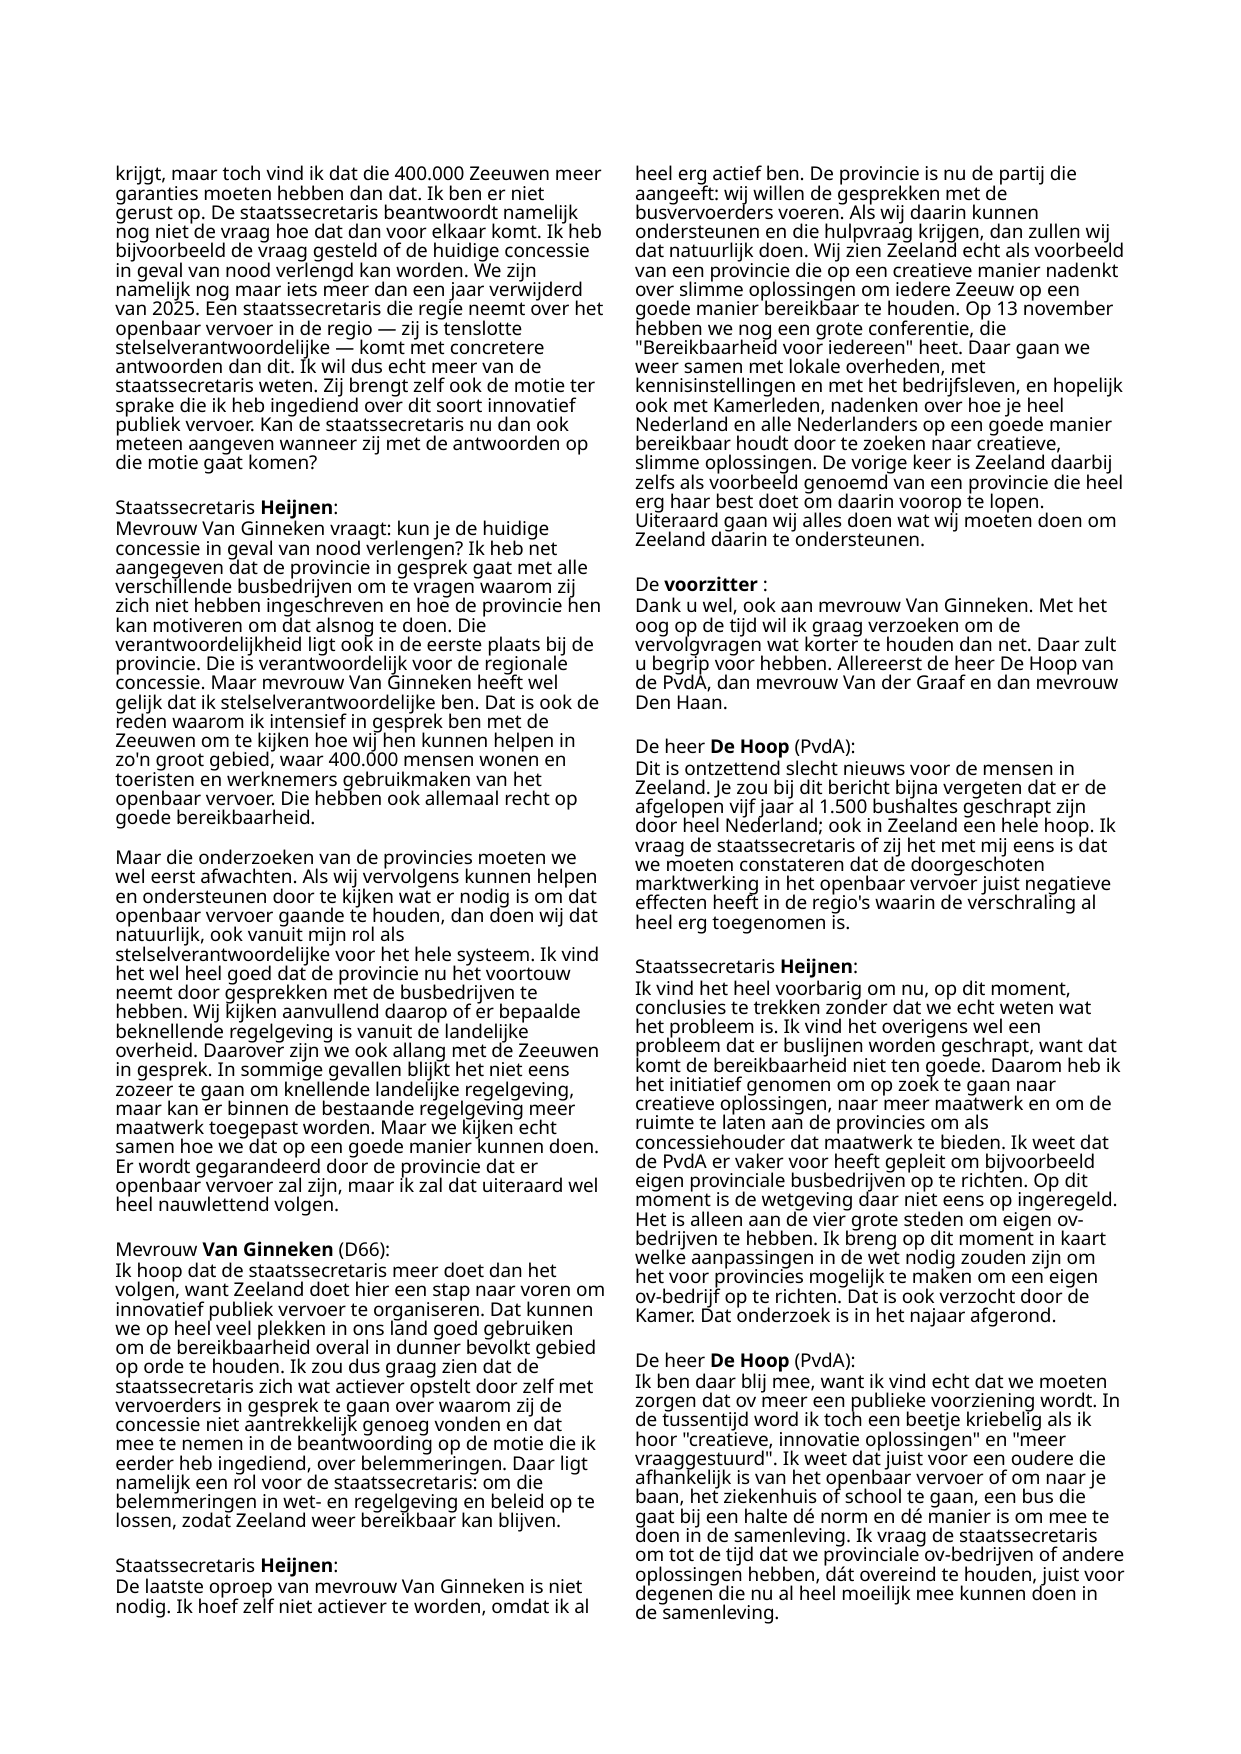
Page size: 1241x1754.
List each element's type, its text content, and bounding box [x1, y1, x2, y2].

text Staatssecretaris Heijnen: [115, 1553, 605, 1578]
text Dank u wel, ook aan mevrouw Van Ginneken. Met het oog op de tijd wil ik graag verzoeken om de vervolgvragen wat korter te houden dan net. Daar zult u begrip voor hebben. Allereerst de heer De Hoop van de PvdA, dan mevrouw Van der Graaf en dan mevrouw Den Haan. [635, 597, 1125, 713]
text Dit is ontzettend slecht nieuws voor de mensen in Zeeland. Je zou bij dit bericht bijna vergeten dat er de afgelopen vijf jaar al 1.500 bushaltes geschrapt zijn door heel Nederland; ook in Zeeland een hele hoop. Ik vraag de staatssecretaris of zij het met mij eens is dat we moeten constateren dat de doorgeschoten marktwerking in het openbaar vervoer juist negatieve effecten heeft in de regio's waarin de verschraling al heel erg toegenomen is. [635, 759, 1125, 933]
text krijgt, maar toch vind ik dat die 400.000 Zeeuwen meer garanties moeten hebben dan dat. Ik ben er niet gerust op. De staatssecretaris beantwoordt namelijk nog niet de vraag hoe dat dan voor elkaar komt. Ik heb bijvoorbeeld de vraag gesteld of de huidige concessie in geval van nood verlengd kan worden. We zijn namelijk nog maar iets meer dan een jaar verwijderd van 2025. Een staatssecretaris die regie neemt over het openbaar vervoer in de regio — zij is tenslotte stelselverantwoordelijke — komt met concretere antwoorden dan dit. Ik wil dus echt meer van de staatssecretaris weten. Zij brengt zelf ook de motie ter sprake die ik heb ingediend over dit soort innovatief publiek vervoer. Kan de staatssecretaris nu dan ook meteen aangeven wanneer zij met de antwoorden op die motie gaat komen? [115, 165, 605, 474]
text De laatste oproep van mevrouw Van Ginneken is niet nodig. Ik hoef zelf niet actiever te worden, omdat ik al [115, 1578, 605, 1617]
text Staatssecretaris Heijnen: [115, 494, 605, 520]
text De heer De Hoop (PvdA): [635, 734, 1125, 759]
text Mevrouw Van Ginneken vraagt: kun je de huidige concessie in geval van nood verlengen? Ik heb net aangegeven dat de provincie in gesprek gaat met alle verschillende busbedrijven om te vragen waarom zij zich niet hebben ingeschreven en hoe de provincie hen kan motiveren om dat alsnog te doen. Die verantwoordelijkheid ligt ook in de eerste plaats bij de provincie. Die is verantwoordelijk voor de regionale concessie. Maar mevrouw Van Ginneken heeft wel gelijk dat ik stelselverantwoordelijke ben. Dat is ook de reden waarom ik intensief in gesprek ben met de Zeeuwen om te kijken hoe wij hen kunnen helpen in zo'n groot gebied, waar 400.000 mensen wonen en toeristen en werknemers gebruikmaken van het openbaar vervoer. Die hebben ook allemaal recht op goede bereikbaarheid. [115, 520, 605, 828]
text heel erg actief ben. De provincie is nu de partij die aangeeft: wij willen de gesprekken met de busvervoerders voeren. Als wij daarin kunnen ondersteunen en die hulpvraag krijgen, dan zullen wij dat natuurlijk doen. Wij zien Zeeland echt als voorbeeld van een provincie die op een creatieve manier nadenkt over slimme oplossingen om iedere Zeeuw op een goede manier bereikbaar te houden. Op 13 november hebben we nog een grote conferentie, die "Bereikbaarheid voor iedereen" heet. Daar gaan we weer samen met lokale overheden, met kennisinstellingen en met het bedrijfsleven, en hopelijk ook met Kamerleden, nadenken over hoe je heel Nederland en alle Nederlanders op een goede manier bereikbaar houdt door te zoeken naar creatieve, slimme oplossingen. De vorige keer is Zeeland daarbij zelfs als voorbeeld genoemd van een provincie die heel erg haar best doet om daarin voorop te lopen. Uiteraard gaan wij alles doen wat wij moeten doen om Zeeland daarin te ondersteunen. [635, 165, 1125, 551]
text Ik ben daar blij mee, want ik vind echt dat we moeten zorgen dat ov meer een publieke voorziening wordt. In de tussentijd word ik toch een beetje kriebelig als ik hoor "creatieve, innovatie oplossingen" en "meer vraaggestuurd". Ik weet dat juist voor een oudere die afhankelijk is van het openbaar vervoer of om naar je baan, het ziekenhuis of school te gaan, een bus die gaat bij een halte dé norm en dé manier is om mee te doen in de samenleving. Ik vraag de staatssecretaris om tot de tijd dat we provinciale ov-bedrijven of andere oplossingen hebben, dát overeind te houden, juist voor degenen die nu al heel moeilijk mee kunnen doen in de samenleving. [635, 1373, 1125, 1623]
text Maar die onderzoeken van de provincies moeten we wel eerst afwachten. Als wij vervolgens kunnen helpen en ondersteunen door te kijken wat er nodig is om dat openbaar vervoer gaande te houden, dan doen wij dat natuurlijk, ook vanuit mijn rol als stelselverantwoordelijke voor het hele systeem. Ik vind het wel heel goed dat de provincie nu het voortouw neemt door gesprekken met de busbedrijven te hebben. Wij kijken aanvullend daarop of er bepaalde beknellende regelgeving is vanuit de landelijke overheid. Daarover zijn we ook allang met de Zeeuwen in gesprek. In sommige gevallen blijkt het niet eens zozeer te gaan om knellende landelijke regelgeving, maar kan er binnen de bestaande regelgeving meer maatwerk toegepast worden. Maar we kijken echt samen hoe we dat op een goede manier kunnen doen. Er wordt gegarandeerd door de provincie dat er openbaar vervoer zal zijn, maar ik zal dat uiteraard wel heel nauwlettend volgen. [115, 849, 605, 1215]
text Ik hoop dat de staatssecretaris meer doet dan het volgen, want Zeeland doet hier een stap naar voren om innovatief publiek vervoer te organiseren. Dat kunnen we op heel veel plekken in ons land goed gebruiken om de bereikbaarheid overal in dunner bevolkt gebied op orde te houden. Ik zou dus graag zien dat de staatssecretaris zich wat actiever opstelt door zelf met vervoerders in gesprek te gaan over waarom zij de concessie niet aantrekkelijk genoeg vonden en dat mee te nemen in de beantwoording op de motie die ik eerder heb ingediend, over belemmeringen. Daar ligt namelijk een rol voor de staatssecretaris: om die belemmeringen in wet- en regelgeving en beleid op te lossen, zodat Zeeland weer bereikbaar kan blijven. [115, 1262, 605, 1532]
text Staatssecretaris Heijnen: [635, 954, 1125, 979]
text Mevrouw Van Ginneken (D66): [115, 1236, 605, 1262]
text De heer De Hoop (PvdA): [635, 1347, 1125, 1373]
text De voorzitter : [635, 572, 1125, 597]
text Ik vind het heel voorbarig om nu, op dit moment, conclusies te trekken zonder dat we echt weten wat het probleem is. Ik vind het overigens wel een probleem dat er buslijnen worden geschrapt, want dat komt de bereikbaarheid niet ten goede. Daarom heb ik het initiatief genomen om op zoek te gaan naar creatieve oplossingen, naar meer maatwerk en om de ruimte te laten aan de provincies om als concessiehouder dat maatwerk te bieden. Ik weet dat de PvdA er vaker voor heeft gepleit om bijvoorbeeld eigen provinciale busbedrijven op te richten. Op dit moment is de wetgeving daar niet eens op ingeregeld. Het is alleen aan de vier grote steden om eigen ov-bedrijven te hebben. Ik breng op dit moment in kaart welke aanpassingen in de wet nodig zouden zijn om het voor provincies mogelijk te maken om een eigen ov-bedrijf op te richten. Dat is ook verzocht door de Kamer. Dat onderzoek is in het najaar afgerond. [635, 979, 1125, 1326]
